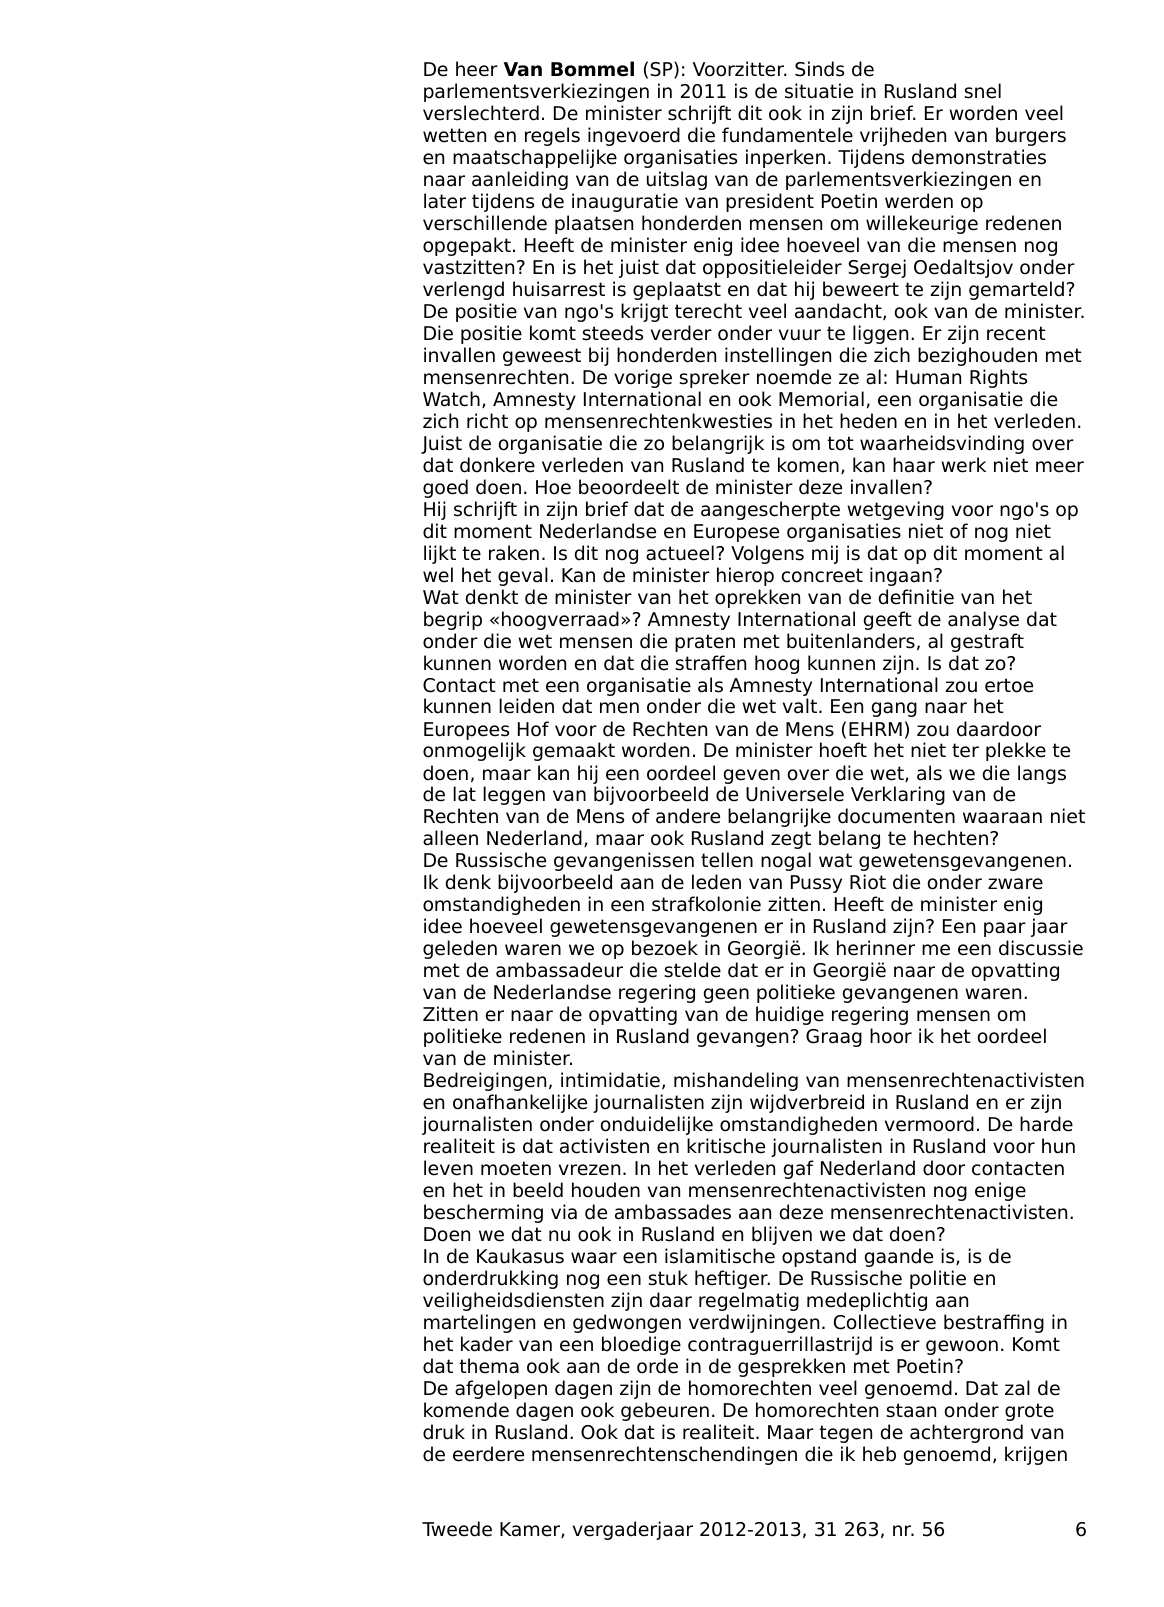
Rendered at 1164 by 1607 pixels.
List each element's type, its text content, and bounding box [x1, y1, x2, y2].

text De positie van ngo's krijgt terecht veel aandacht, ook van de minister. Die positie komt steeds verder onder vuur te liggen. Er zijn recent invallen geweest bij honderden instellingen die zich bezighouden met mensenrechten. De vorige spreker noemde ze al: Human Rights Watch, Amnesty International en ook Memorial, een organisatie die zich richt op mensenrechtenkwesties in het heden en in het verleden. Juist de organisatie die zo belangrijk is om tot waarheidsvinding over dat donkere verleden van Rusland te komen, kan haar werk niet meer goed doen. Hoe beoordeelt de minister deze invallen? [422, 301, 1087, 499]
text De heer Van Bommel (SP): Voorzitter. Sinds de parlementsverkiezingen in 2011 is de situatie in Rusland snel verslechterd. De minister schrijft dit ook in zijn brief. Er worden veel wetten en regels ingevoerd die fundamentele vrijheden van burgers en maatschappelijke organisaties inperken. Tijdens demonstraties naar aanleiding van de uitslag van de parlementsverkiezingen en later tijdens de inauguratie van president Poetin werden op verschillende plaatsen honderden mensen om willekeurige redenen opgepakt. Heeft de minister enig idee hoeveel van die mensen nog vastzitten? En is het juist dat oppositieleider Sergej Oedaltsjov onder verlengd huisarrest is geplaatst en dat hij beweert te zijn gemarteld? [422, 59, 1087, 301]
text In de Kaukasus waar een islamitische opstand gaande is, is de onderdrukking nog een stuk heftiger. De Russische politie en veiligheidsdiensten zijn daar regelmatig medeplichtig aan martelingen en gedwongen verdwijningen. Collectieve bestraffing in het kader van een bloedige contraguerrillastrijd is er gewoon. Komt dat thema ook aan de orde in de gesprekken met Poetin? [422, 1246, 1087, 1378]
text Bedreigingen, intimidatie, mishandeling van mensenrechtenactivisten en onafhankelijke journalisten zijn wijdverbreid in Rusland en er zijn journalisten onder onduidelijke omstandigheden vermoord. De harde realiteit is dat activisten en kritische journalisten in Rusland voor hun leven moeten vrezen. In het verleden gaf Nederland door contacten en het in beeld houden van mensenrechtenactivisten nog enige bescherming via de ambassades aan deze mensenrechtenactivisten. Doen we dat nu ook in Rusland en blijven we dat doen? [422, 1070, 1087, 1246]
text Hij schrijft in zijn brief dat de aangescherpte wetgeving voor ngo's op dit moment Nederlandse en Europese organisaties niet of nog niet lijkt te raken. Is dit nog actueel? Volgens mij is dat op dit moment al wel het geval. Kan de minister hierop concreet ingaan? [422, 499, 1087, 587]
text De Russische gevangenissen tellen nogal wat gewetensgevangenen. Ik denk bijvoorbeeld aan de leden van Pussy Riot die onder zware omstandigheden in een strafkolonie zitten. Heeft de minister enig idee hoeveel gewetensgevangenen er in Rusland zijn? Een paar jaar geleden waren we op bezoek in Georgië. Ik herinner me een discussie met de ambassadeur die stelde dat er in Georgië naar de opvatting van de Nederlandse regering geen politieke gevangenen waren. Zitten er naar de opvatting van de huidige regering mensen om politieke redenen in Rusland gevangen? Graag hoor ik het oordeel van de minister. [422, 850, 1087, 1070]
text Wat denkt de minister van het oprekken van de definitie van het begrip «hoogverraad»? Amnesty International geeft de analyse dat onder die wet mensen die praten met buitenlanders, al gestraft kunnen worden en dat die straffen hoog kunnen zijn. Is dat zo? Contact met een organisatie als Amnesty International zou ertoe kunnen leiden dat men onder die wet valt. Een gang naar het Europees Hof voor de Rechten van de Mens (EHRM) zou daardoor onmogelijk gemaakt worden. De minister hoeft het niet ter plekke te doen, maar kan hij een oordeel geven over die wet, als we die langs de lat leggen van bijvoorbeeld de Universele Verklaring van de Rechten van de Mens of andere belangrijke documenten waaraan niet alleen Nederland, maar ook Rusland zegt belang te hechten? [422, 587, 1087, 850]
text De afgelopen dagen zijn de homorechten veel genoemd. Dat zal de komende dagen ook gebeuren. De homorechten staan onder grote druk in Rusland. Ook dat is realiteit. Maar tegen de achtergrond van de eerdere mensenrechtenschendingen die ik heb genoemd, krijgen [422, 1378, 1087, 1466]
